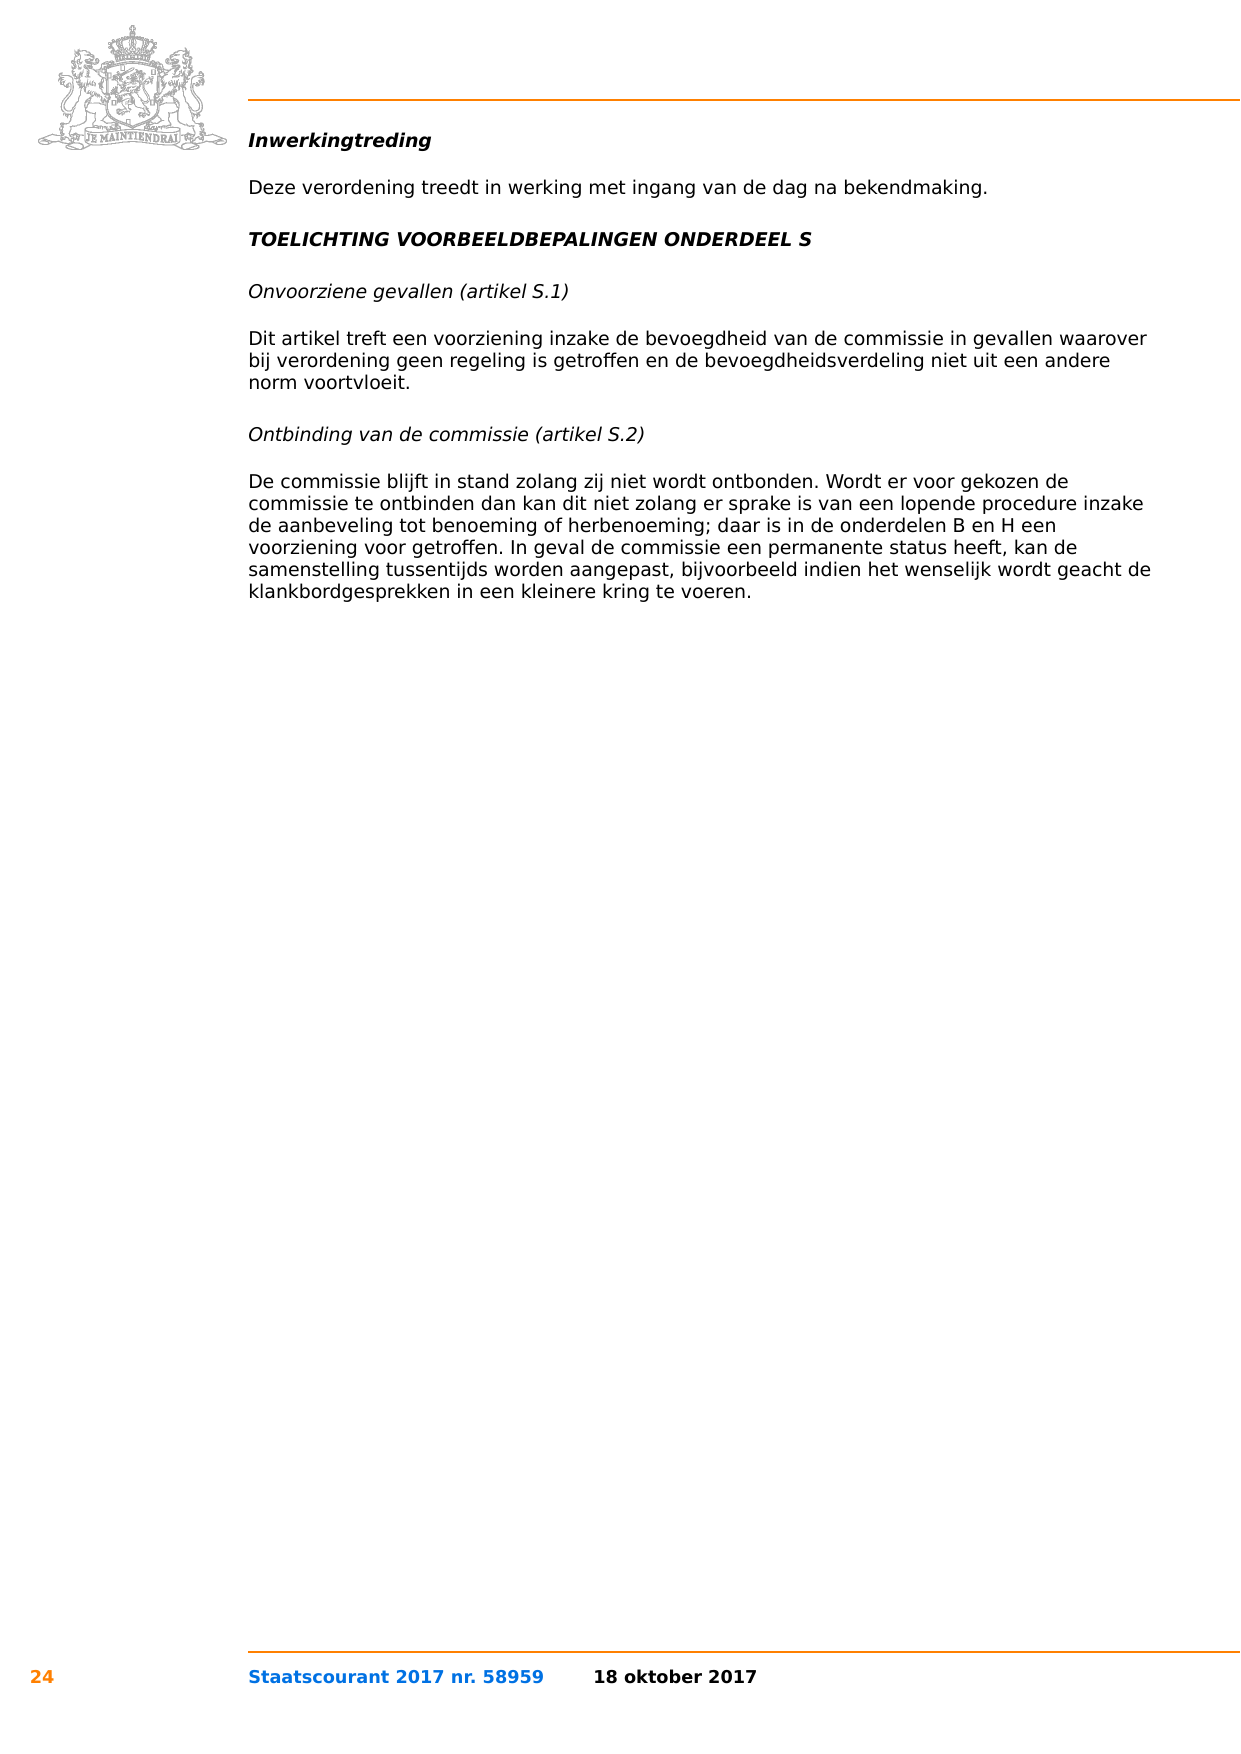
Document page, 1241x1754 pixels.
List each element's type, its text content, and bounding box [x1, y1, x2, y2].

subtitle Ontbinding van de commissie (artikel S.2) [248, 424, 1163, 446]
subtitle Onvoorziene gevallen (artikel S.1) [248, 281, 1163, 303]
subtitle Inwerkingtreding [248, 130, 1163, 152]
text Dit artikel treft een voorziening inzake de bevoegdheid van de commissie in gevallen waarover bij verordening geen regeling is getroffen en de bevoegdheidsverdeling niet uit een andere norm voortvloeit. [248, 328, 1163, 394]
text De commissie blijft in stand zolang zij niet wordt ontbonden. Wordt er voor gekozen de commissie te ontbinden dan kan dit niet zolang er sprake is van een lopende procedure inzake de aanbeveling tot benoeming of herbenoeming; daar is in de onderdelen B en H een voorziening voor getroffen. In geval de commissie een permanente status heeft, kan de samenstelling tussentijds worden aangepast, bijvoorbeeld indien het wenselijk wordt geacht de klankbordgesprekken in een kleinere kring te voeren. [248, 471, 1163, 603]
picture [38, 25, 227, 150]
text Deze verordening treedt in werking met ingang van de dag na bekendmaking. [248, 177, 1163, 199]
subtitle TOELICHTING VOORBEELDBEPALINGEN ONDERDEEL S [248, 229, 1163, 251]
